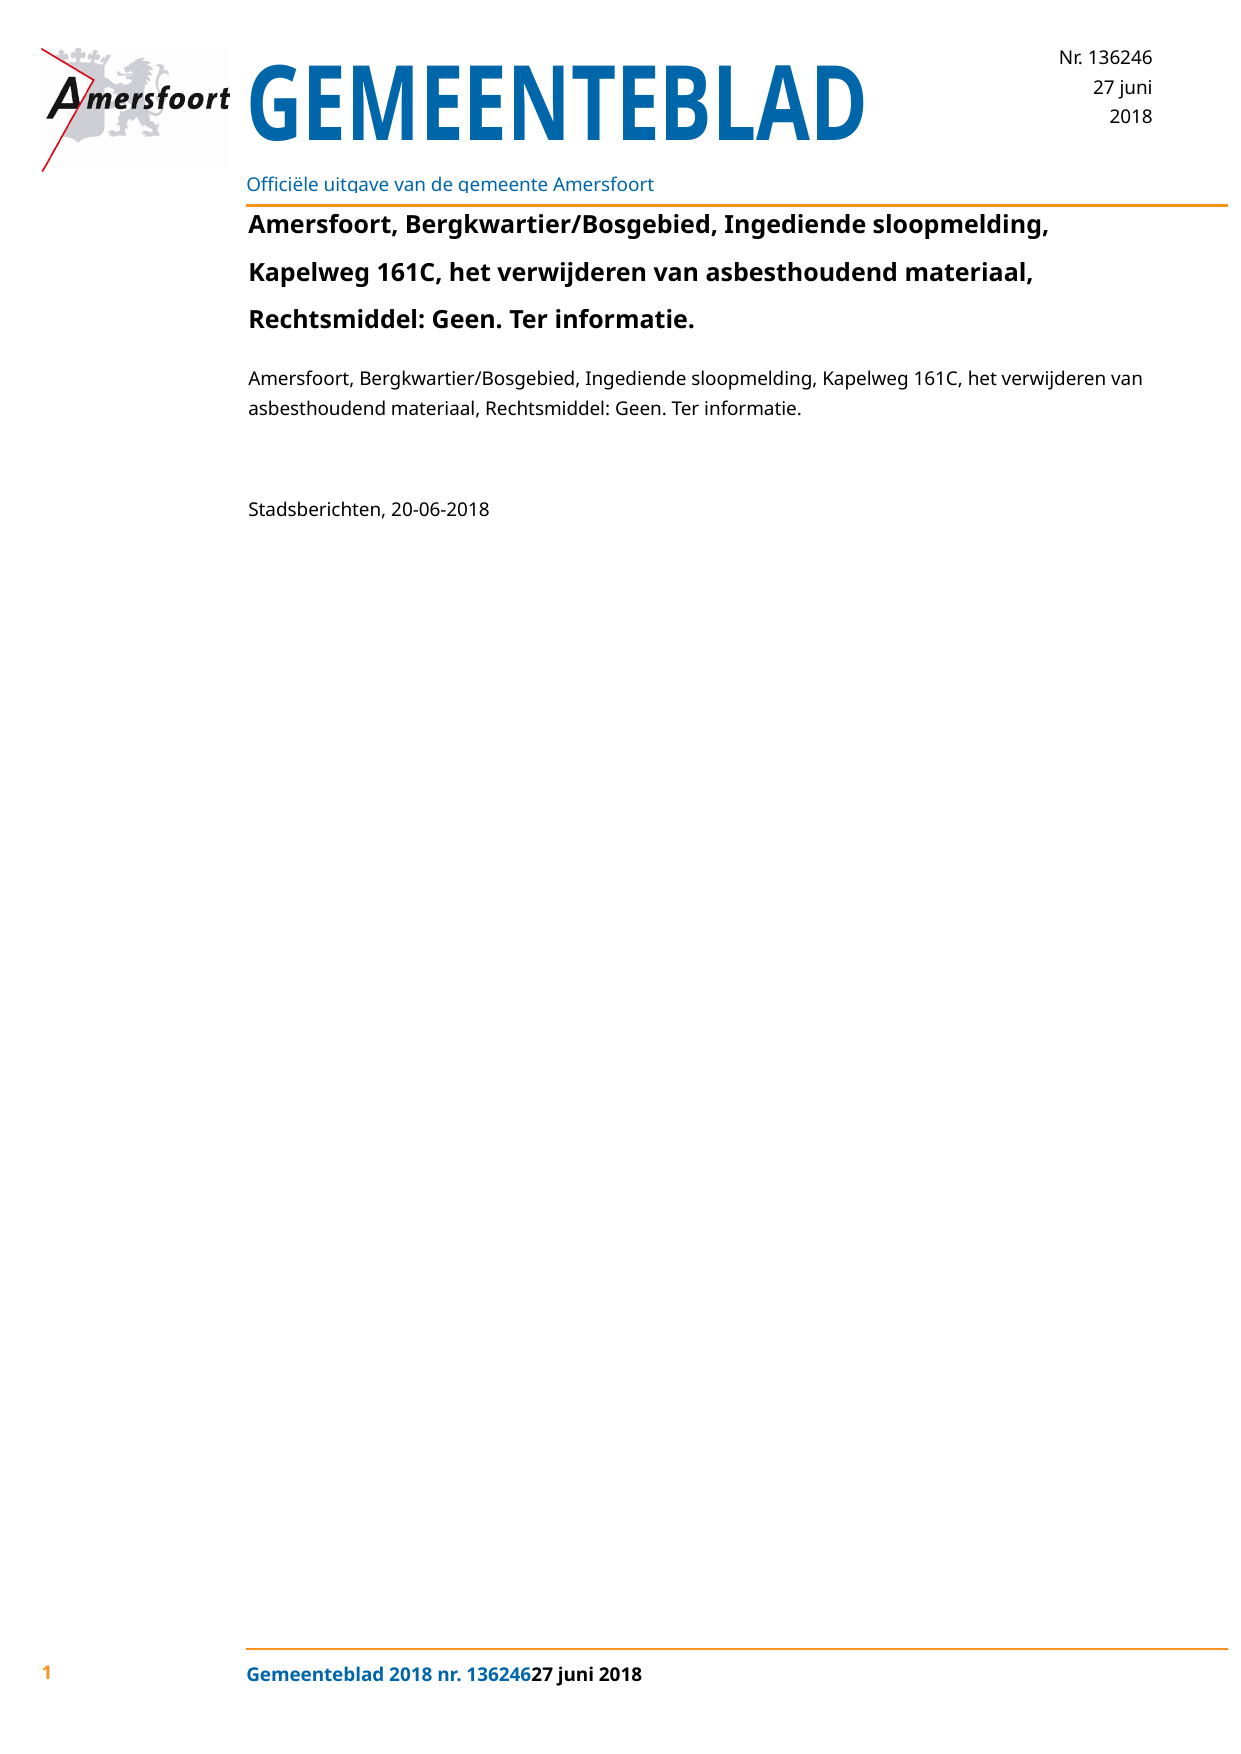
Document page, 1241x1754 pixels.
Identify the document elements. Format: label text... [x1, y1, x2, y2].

text Stadsberichten, 20-06-2018 [248, 496, 1152, 522]
picture [41, 47, 231, 172]
text Amersfoort, Bergkwartier/Bosgebied, Ingediende sloopmelding, Kapelweg 161C, het verwijderen van asbesthoudend materiaal, Rechtsmiddel: Geen. Ter informatie. [248, 366, 1152, 421]
text Amersfoort, Bergkwartier/Bosgebied, Ingediende sloopmelding, Kapelweg 161C, het verwijderen van asbesthoudend materiaal, Rechtsmiddel: Geen. Ter informatie. [248, 207, 1152, 336]
